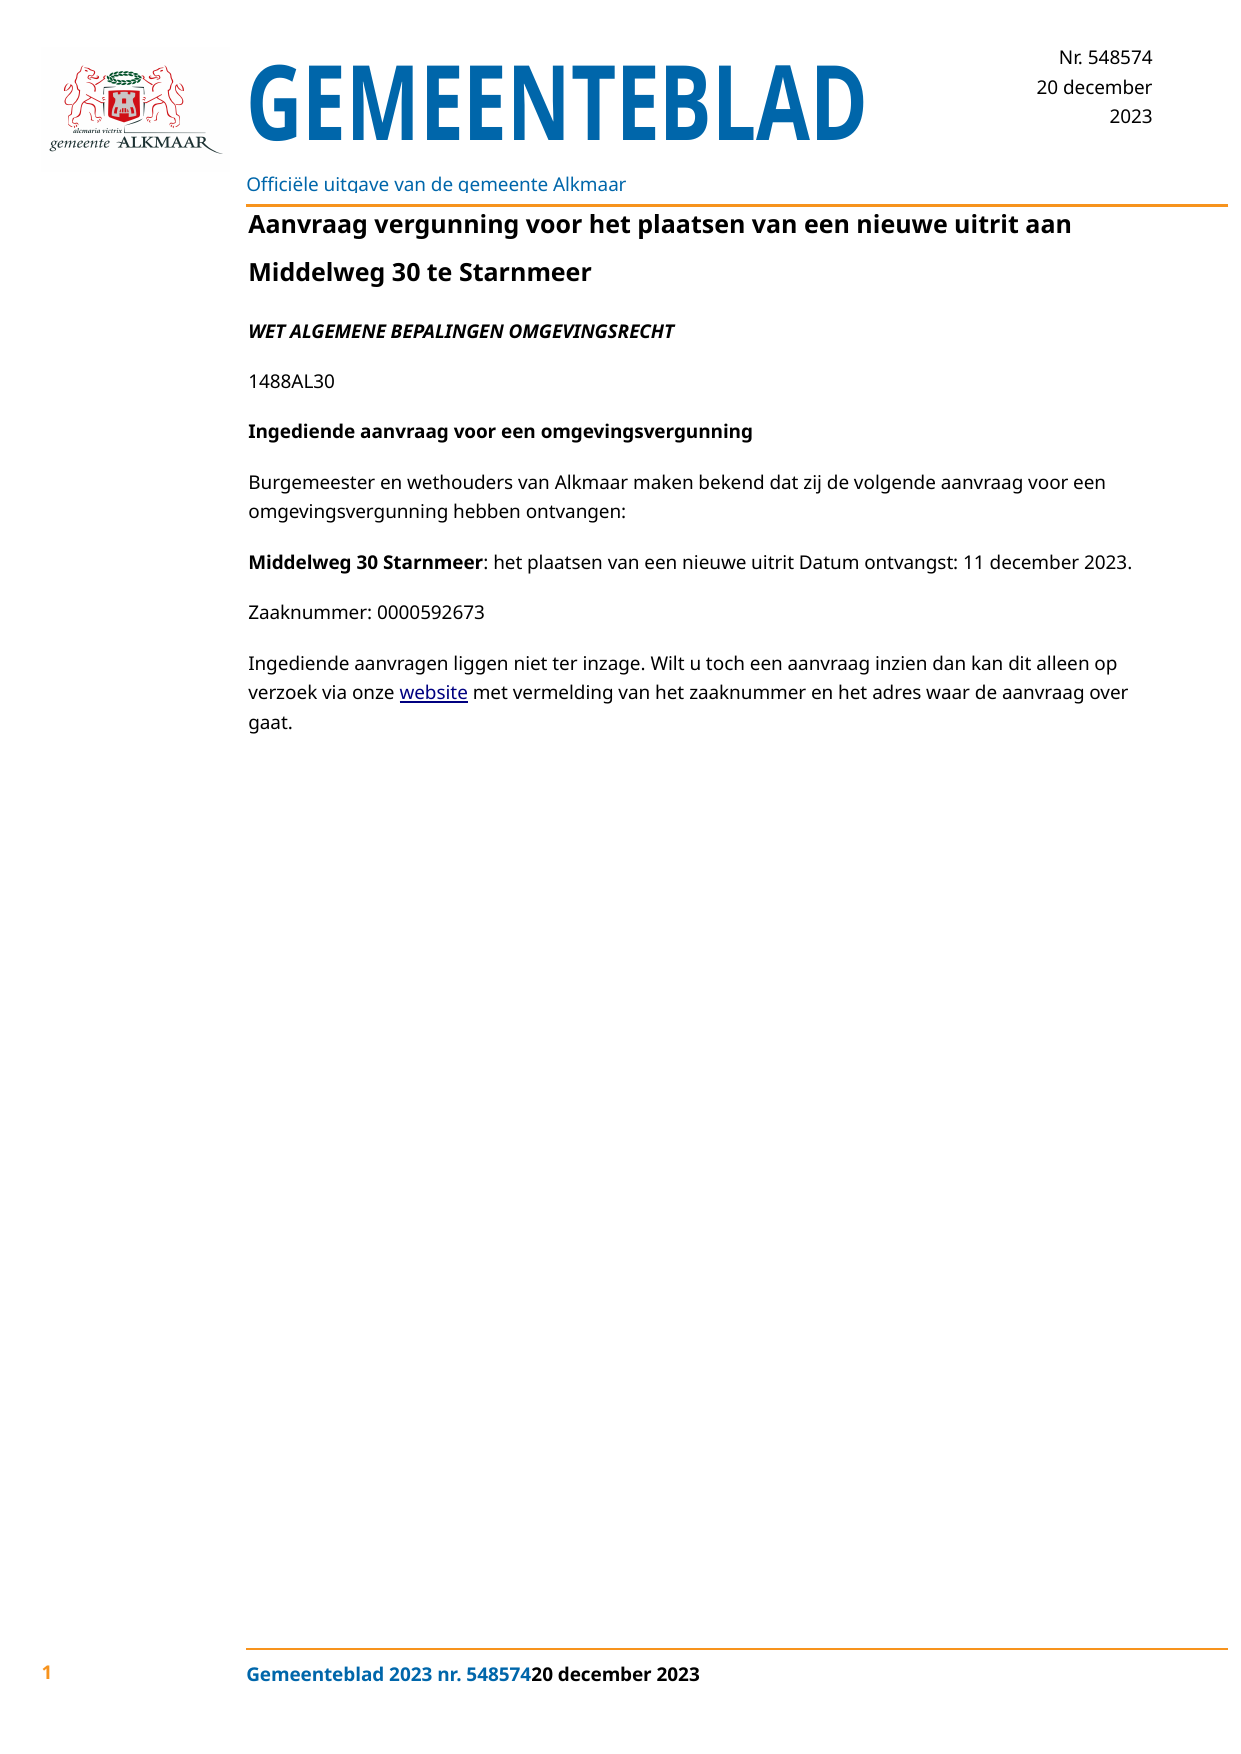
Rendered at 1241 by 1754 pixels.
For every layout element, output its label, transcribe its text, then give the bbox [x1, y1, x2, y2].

text Ingediende aanvraag voor een omgevingsvergunning [248, 419, 1152, 444]
text Aanvraag vergunning voor het plaatsen van een nieuwe uitrit aan Middelweg 30 te Starnmeer [248, 207, 1152, 288]
text WET ALGEMENE BEPALINGEN OMGEVINGSRECHT [248, 318, 1152, 344]
text Middelweg 30 Starnmeer: het plaatsen van een nieuwe uitrit Datum ontvangst: 11 december 2023. [248, 549, 1152, 575]
text 1488AL30 [248, 368, 1152, 394]
text Burgemeester en wethouders van Alkmaar maken bekend dat zij de volgende aanvraag voor een omgevingsvergunning hebben ontvangen: [248, 469, 1152, 524]
picture [41, 47, 231, 172]
text Zaaknummer: 0000592673 [248, 599, 1152, 625]
text Ingediende aanvragen liggen niet ter inzage. Wilt u toch een aanvraag inzien dan kan dit alleen op verzoek via onze website met vermelding van het zaaknummer en het adres waar de aanvraag over gaat. [248, 650, 1152, 735]
